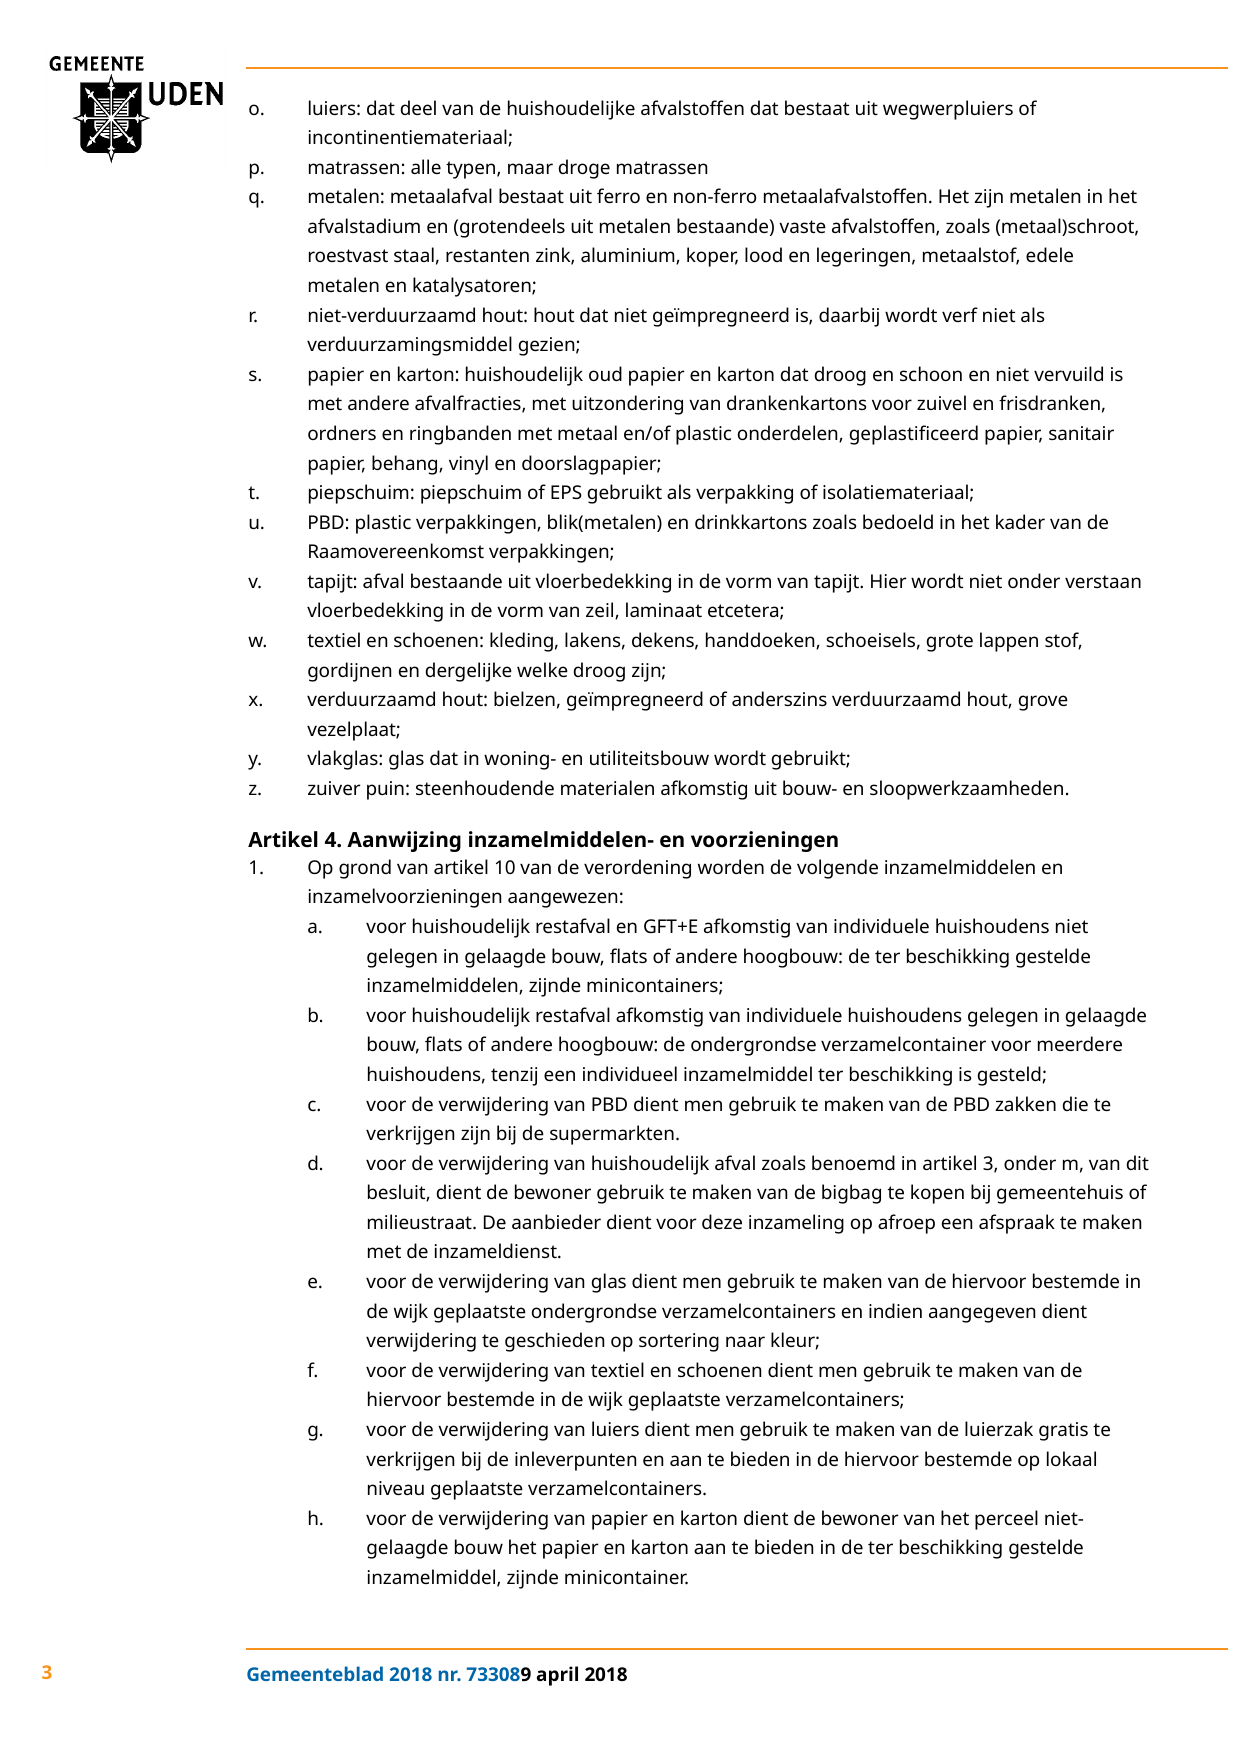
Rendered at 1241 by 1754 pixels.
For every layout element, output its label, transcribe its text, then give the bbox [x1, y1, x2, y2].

list voor de verwijdering van huishoudelijk afval zoals benoemd in artikel 3, onder m, van dit besluit, dient de bewoner gebruik te maken van de bigbag te kopen bij gemeentehuis of milieustraat. De aanbieder dient voor deze inzameling op afroep een afspraak te maken met de inzameldienst. [307, 1150, 1152, 1264]
list voor de verwijdering van glas dient men gebruik te maken van de hiervoor bestemde in de wijk geplaatste ondergrondse verzamelcontainers en indien aangegeven dient verwijdering te geschieden op sortering naar kleur; [307, 1268, 1152, 1353]
list Op grond van artikel 10 van de verordening worden de volgende inzamelmiddelen en inzamelvoorzieningen aangewezen: [248, 854, 1152, 909]
list voor huishoudelijk restafval en GFT+E afkomstig van individuele huishoudens niet gelegen in gelaagde bouw, flats of andere hoogbouw: de ter beschikking gestelde inzamelmiddelen, zijnde minicontainers; [307, 913, 1152, 998]
list piepschuim: piepschuim of EPS gebruikt als verpakking of isolatiemateriaal; [248, 479, 1152, 505]
list voor huishoudelijk restafval afkomstig van individuele huishoudens gelegen in gelaagde bouw, flats of andere hoogbouw: de ondergrondse verzamelcontainer voor meerdere huishoudens, tenzij een individueel inzamelmiddel ter beschikking is gesteld; [307, 1002, 1152, 1087]
picture [41, 47, 231, 172]
list verduurzaamd hout: bielzen, geïmpregneerd of anderszins verduurzaamd hout, grove vezelplaat; [248, 686, 1152, 742]
list textiel en schoenen: kleding, lakens, dekens, handdoeken, schoeisels, grote lappen stof, gordijnen en dergelijke welke droog zijn; [248, 627, 1152, 683]
list metalen: metaalafval bestaat uit ferro en non-ferro metaalafvalstoffen. Het zijn metalen in het afvalstadium en (grotendeels uit metalen bestaande) vaste afvalstoffen, zoals (metaal)schroot, roestvast staal, restanten zink, aluminium, koper, lood en legeringen, metaalstof, edele metalen en katalysatoren; [248, 183, 1152, 298]
list papier en karton: huishoudelijk oud papier en karton dat droog en schoon en niet vervuild is met andere afvalfracties, met uitzondering van drankenkartons voor zuivel en frisdranken, ordners en ringbanden met metaal en/of plastic onderdelen, geplastificeerd papier, sanitair papier, behang, vinyl en doorslagpapier; [248, 361, 1152, 476]
list voor de verwijdering van luiers dient men gebruik te maken van de luierzak gratis te verkrijgen bij de inleverpunten en aan te bieden in de hiervoor bestemde op lokaal niveau geplaatste verzamelcontainers. [307, 1416, 1152, 1501]
list PBD: plastic verpakkingen, blik(metalen) en drinkkartons zoals bedoeld in het kader van de Raamovereenkomst verpakkingen; [248, 509, 1152, 564]
list luiers: dat deel van de huishoudelijke afvalstoffen dat bestaat uit wegwerpluiers of incontinentiemateriaal; [248, 95, 1152, 150]
list vlakglas: glas dat in woning- en utiliteitsbouw wordt gebruikt; [248, 746, 1152, 771]
list matrassen: alle typen, maar droge matrassen [248, 154, 1152, 180]
list zuiver puin: steenhoudende materialen afkomstig uit bouw- en sloopwerkzaamheden. [248, 775, 1152, 801]
list voor de verwijdering van papier en karton dient de bewoner van het perceel niet-gelaagde bouw het papier en karton aan te bieden in de ter beschikking gestelde inzamelmiddel, zijnde minicontainer. [307, 1505, 1152, 1590]
list voor de verwijdering van textiel en schoenen dient men gebruik te maken van de hiervoor bestemde in de wijk geplaatste verzamelcontainers; [307, 1357, 1152, 1412]
list tapijt: afval bestaande uit vloerbedekking in de vorm van tapijt. Hier wordt niet onder verstaan vloerbedekking in de vorm van zeil, laminaat etcetera; [248, 568, 1152, 623]
text Artikel 4. Aanwijzing inzamelmiddelen- en voorzieningen [248, 826, 1152, 854]
list niet-verduurzaamd hout: hout dat niet geïmpregneerd is, daarbij wordt verf niet als verduurzamingsmiddel gezien; [248, 302, 1152, 357]
list voor de verwijdering van PBD dient men gebruik te maken van de PBD zakken die te verkrijgen zijn bij de supermarkten. [307, 1091, 1152, 1146]
